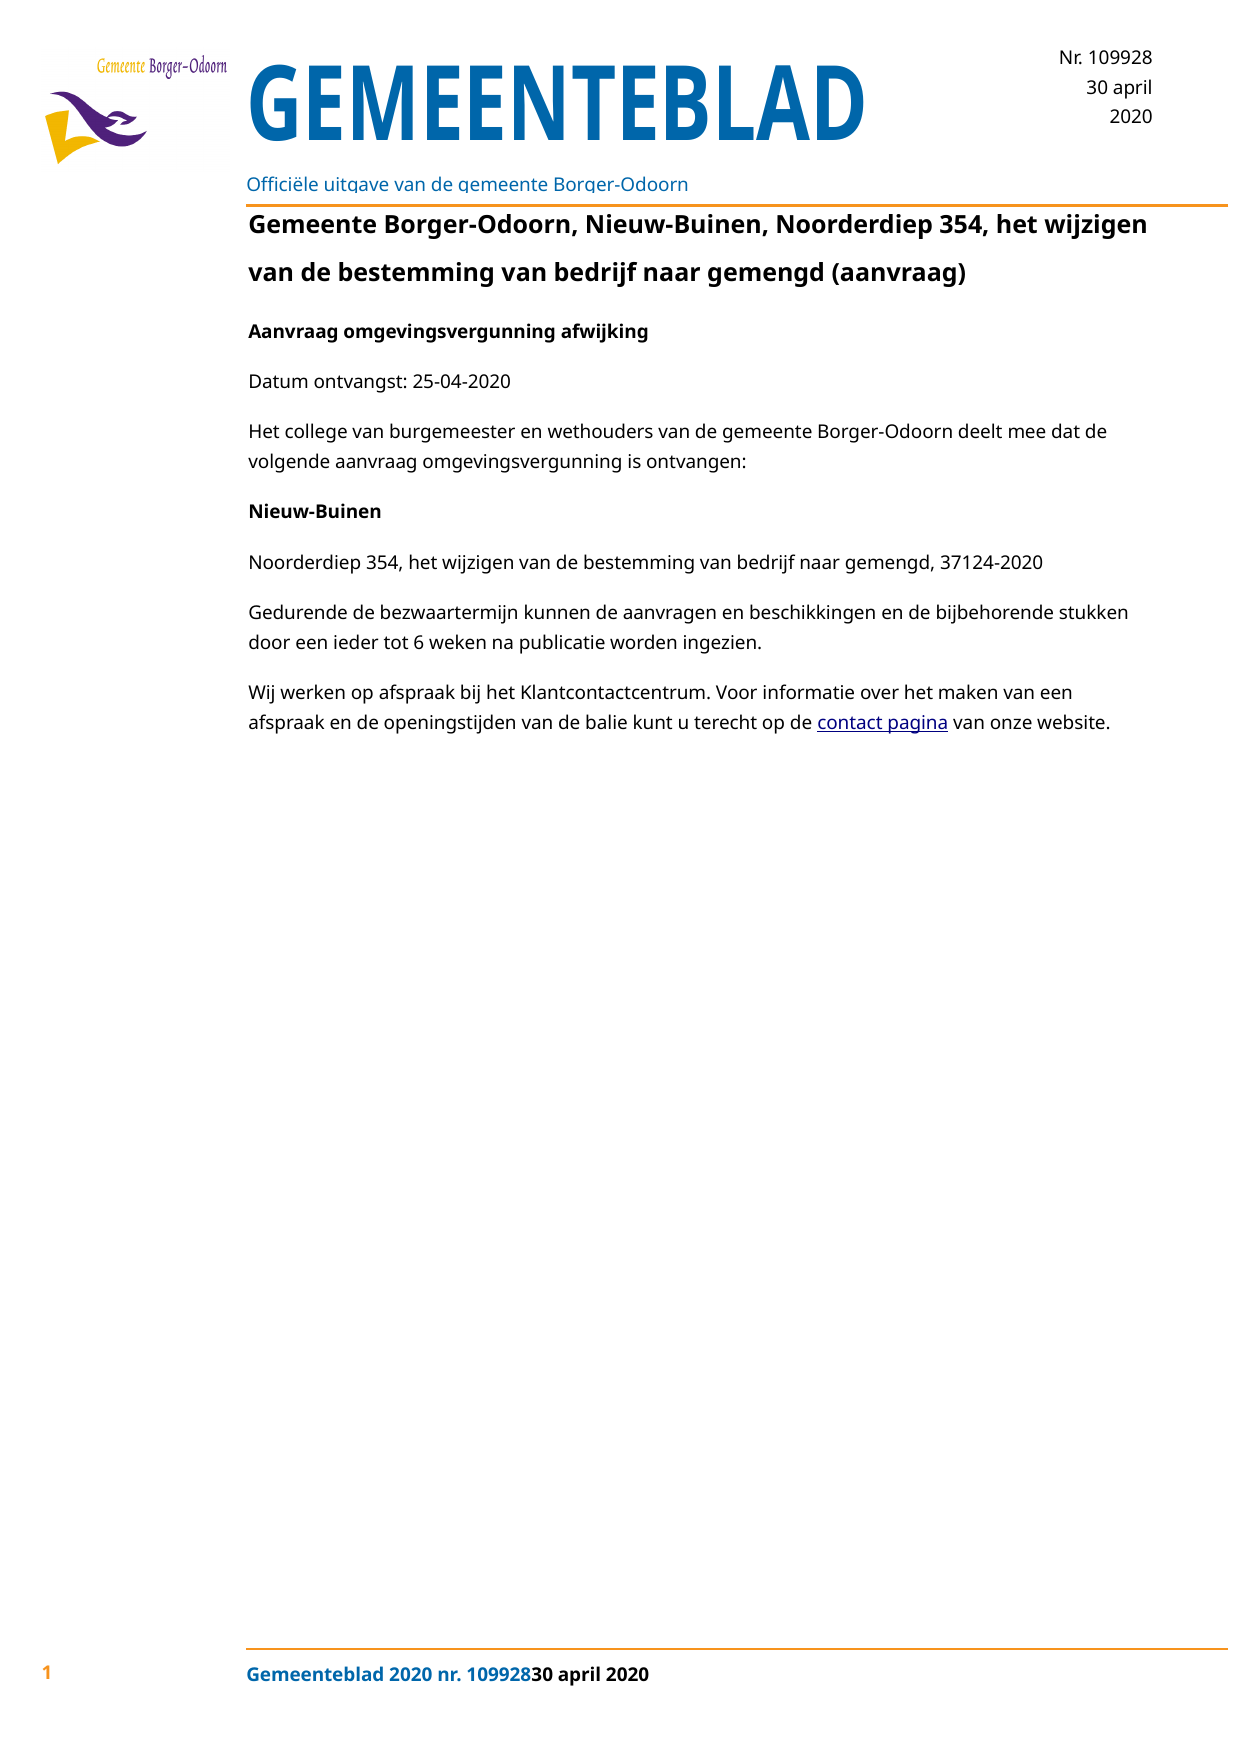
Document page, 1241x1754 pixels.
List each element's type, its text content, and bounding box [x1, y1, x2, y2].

text Wij werken op afspraak bij het Klantcontactcentrum. Voor informatie over het maken van een afspraak en de openingstijden van de balie kunt u terecht op de contact pagina van onze website. [248, 679, 1152, 735]
text Gedurende de bezwaartermijn kunnen de aanvragen en beschikkingen en de bijbehorende stukken door een ieder tot 6 weken na publicatie worden ingezien. [248, 599, 1152, 655]
picture [41, 47, 231, 172]
text Nieuw-Buinen [248, 499, 1152, 524]
text Gemeente Borger-Odoorn, Nieuw-Buinen, Noorderdiep 354, het wijzigen van de bestemming van bedrijf naar gemengd (aanvraag) [248, 207, 1152, 288]
text Aanvraag omgevingsvergunning afwijking [248, 318, 1152, 344]
text Het college van burgemeester en wethouders van de gemeente Borger-Odoorn deelt mee dat de volgende aanvraag omgevingsvergunning is ontvangen: [248, 419, 1152, 474]
text Datum ontvangst: 25-04-2020 [248, 368, 1152, 394]
text Noorderdiep 354, het wijzigen van de bestemming van bedrijf naar gemengd, 37124-2020 [248, 549, 1152, 575]
